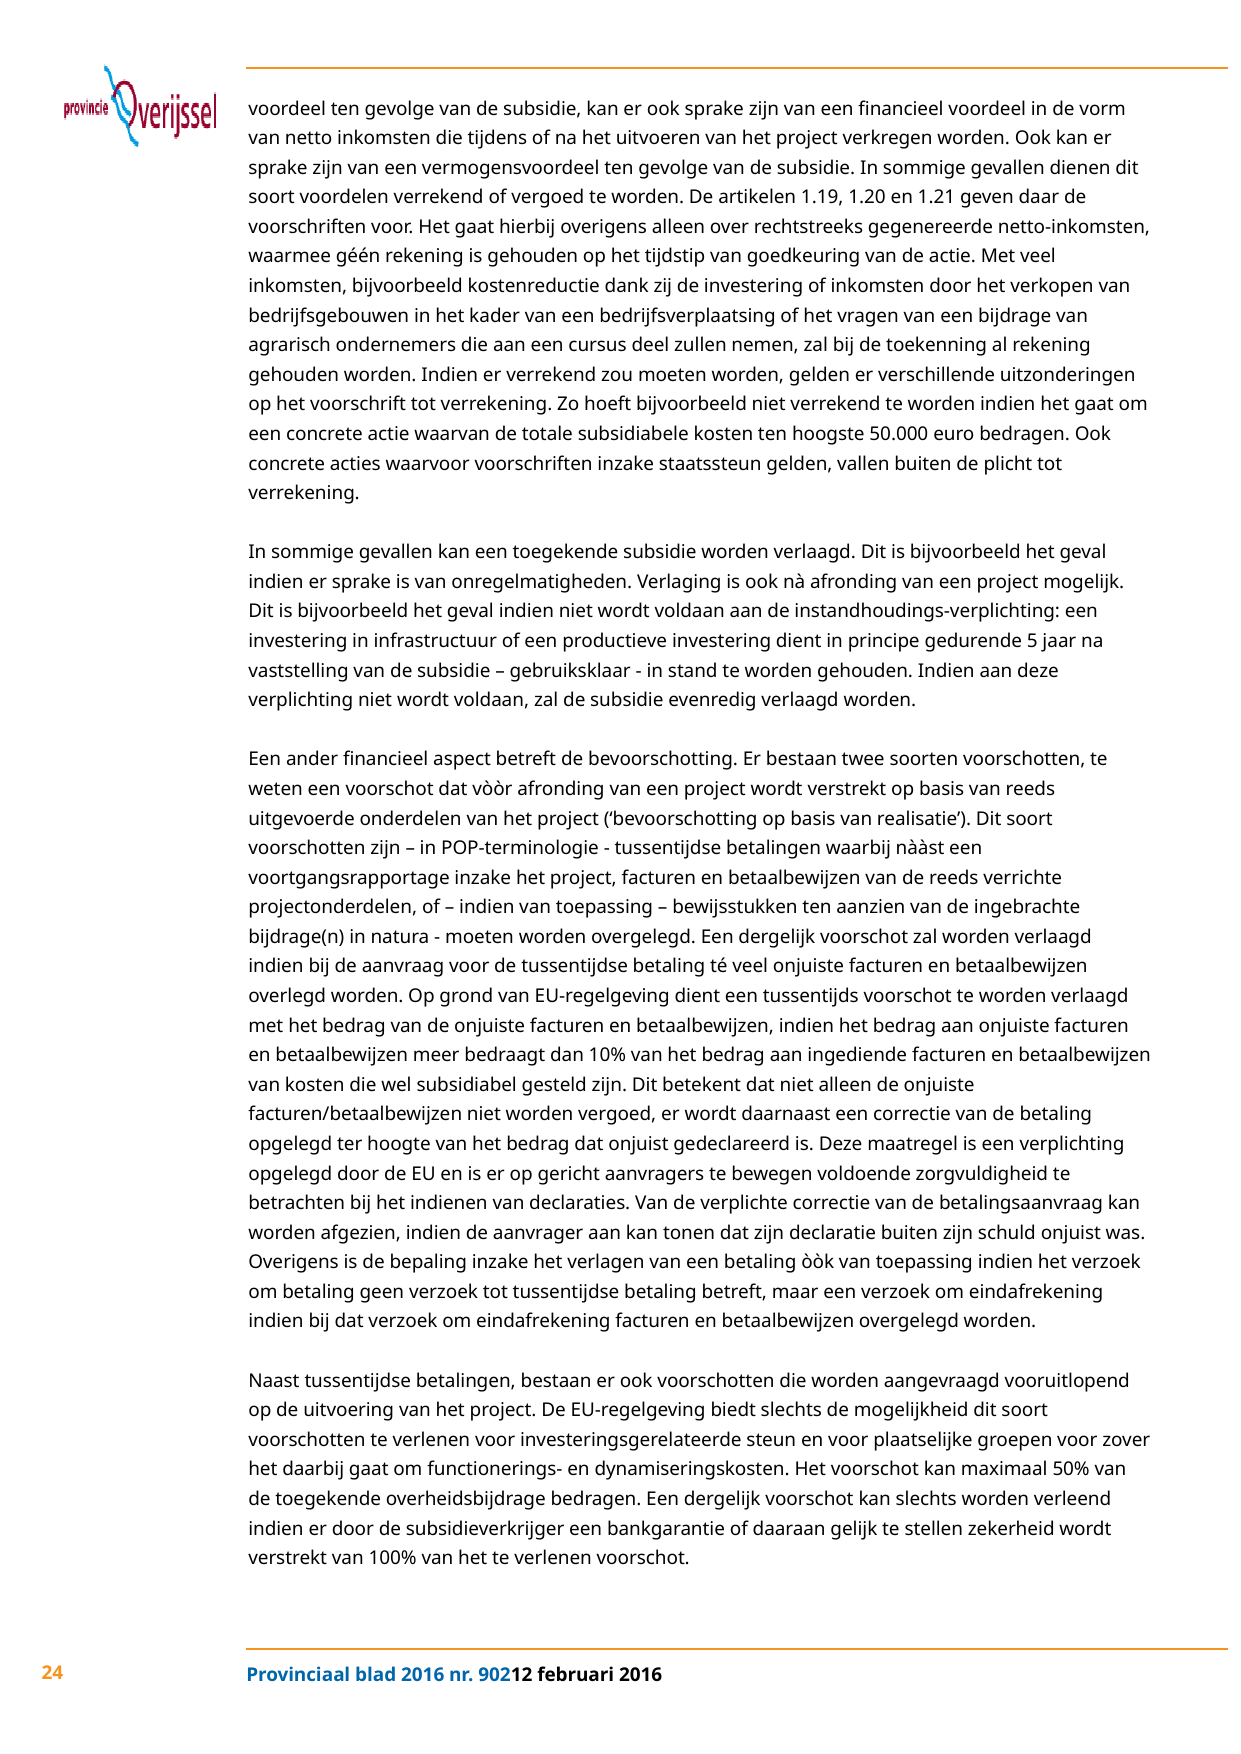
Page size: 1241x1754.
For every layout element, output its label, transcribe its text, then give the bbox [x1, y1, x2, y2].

text Een ander financieel aspect betreft de bevoorschotting. Er bestaan twee soorten voorschotten, te weten een voorschot dat vòòr afronding van een project wordt verstrekt op basis van reeds uitgevoerde onderdelen van het project (‘bevoorschotting op basis van realisatie’). Dit soort voorschotten zijn – in POP-terminologie - tussentijdse betalingen waarbij nààst een voortgangsrapportage inzake het project, facturen en betaalbewijzen van de reeds verrichte projectonderdelen, of – indien van toepassing – bewijsstukken ten aanzien van de ingebrachte bijdrage(n) in natura - moeten worden overgelegd. Een dergelijk voorschot zal worden verlaagd indien bij de aanvraag voor de tussentijdse betaling té veel onjuiste facturen en betaalbewijzen overlegd worden. Op grond van EU-regelgeving dient een tussentijds voorschot te worden verlaagd met het bedrag van de onjuiste facturen en betaalbewijzen, indien het bedrag aan onjuiste facturen en betaalbewijzen meer bedraagt dan 10% van het bedrag aan ingediende facturen en betaalbewijzen van kosten die wel subsidiabel gesteld zijn. Dit betekent dat niet alleen de onjuiste facturen/betaalbewijzen niet worden vergoed, er wordt daarnaast een correctie van de betaling opgelegd ter hoogte van het bedrag dat onjuist gedeclareerd is. Deze maatregel is een verplichting opgelegd door de EU en is er op gericht aanvragers te bewegen voldoende zorgvuldigheid te betrachten bij het indienen van declaraties. Van de verplichte correctie van de betalingsaanvraag kan worden afgezien, indien de aanvrager aan kan tonen dat zijn declaratie buiten zijn schuld onjuist was. Overigens is de bepaling inzake het verlagen van een betaling òòk van toepassing indien het verzoek om betaling geen verzoek tot tussentijdse betaling betreft, maar een verzoek om eindafrekening indien bij dat verzoek om eindafrekening facturen en betaalbewijzen overgelegd worden. [248, 746, 1152, 1333]
text voordeel ten gevolge van de subsidie, kan er ook sprake zijn van een financieel voordeel in de vorm van netto inkomsten die tijdens of na het uitvoeren van het project verkregen worden. Ook kan er sprake zijn van een vermogensvoordeel ten gevolge van de subsidie. In sommige gevallen dienen dit soort voordelen verrekend of vergoed te worden. De artikelen 1.19, 1.20 en 1.21 geven daar de voorschriften voor. Het gaat hierbij overigens alleen over rechtstreeks gegenereerde netto-inkomsten, waarmee géén rekening is gehouden op het tijdstip van goedkeuring van de actie. Met veel inkomsten, bijvoorbeeld kostenreductie dank zij de investering of inkomsten door het verkopen van bedrijfsgebouwen in het kader van een bedrijfsverplaatsing of het vragen van een bijdrage van agrarisch ondernemers die aan een cursus deel zullen nemen, zal bij de toekenning al rekening gehouden worden. Indien er verrekend zou moeten worden, gelden er verschillende uitzonderingen op het voorschrift tot verrekening. Zo hoeft bijvoorbeeld niet verrekend te worden indien het gaat om een concrete actie waarvan de totale subsidiabele kosten ten hoogste 50.000 euro bedragen. Ook concrete acties waarvoor voorschriften inzake staatssteun gelden, vallen buiten de plicht tot verrekening. [248, 95, 1152, 505]
picture [41, 47, 231, 172]
text Naast tussentijdse betalingen, bestaan er ook voorschotten die worden aangevraagd vooruitlopend op de uitvoering van het project. De EU-regelgeving biedt slechts de mogelijkheid dit soort voorschotten te verlenen voor investeringsgerelateerde steun en voor plaatselijke groepen voor zover het daarbij gaat om functionerings- en dynamiseringskosten. Het voorschot kan maximaal 50% van de toegekende overheidsbijdrage bedragen. Een dergelijk voorschot kan slechts worden verleend indien er door de subsidieverkrijger een bankgarantie of daaraan gelijk te stellen zekerheid wordt verstrekt van 100% van het te verlenen voorschot. [248, 1367, 1152, 1570]
text In sommige gevallen kan een toegekende subsidie worden verlaagd. Dit is bijvoorbeeld het geval indien er sprake is van onregelmatigheden. Verlaging is ook nà afronding van een project mogelijk. Dit is bijvoorbeeld het geval indien niet wordt voldaan aan de instandhoudings-verplichting: een investering in infrastructuur of een productieve investering dient in principe gedurende 5 jaar na vaststelling van de subsidie – gebruiksklaar - in stand te worden gehouden. Indien aan deze verplichting niet wordt voldaan, zal de subsidie evenredig verlaagd worden. [248, 538, 1152, 712]
